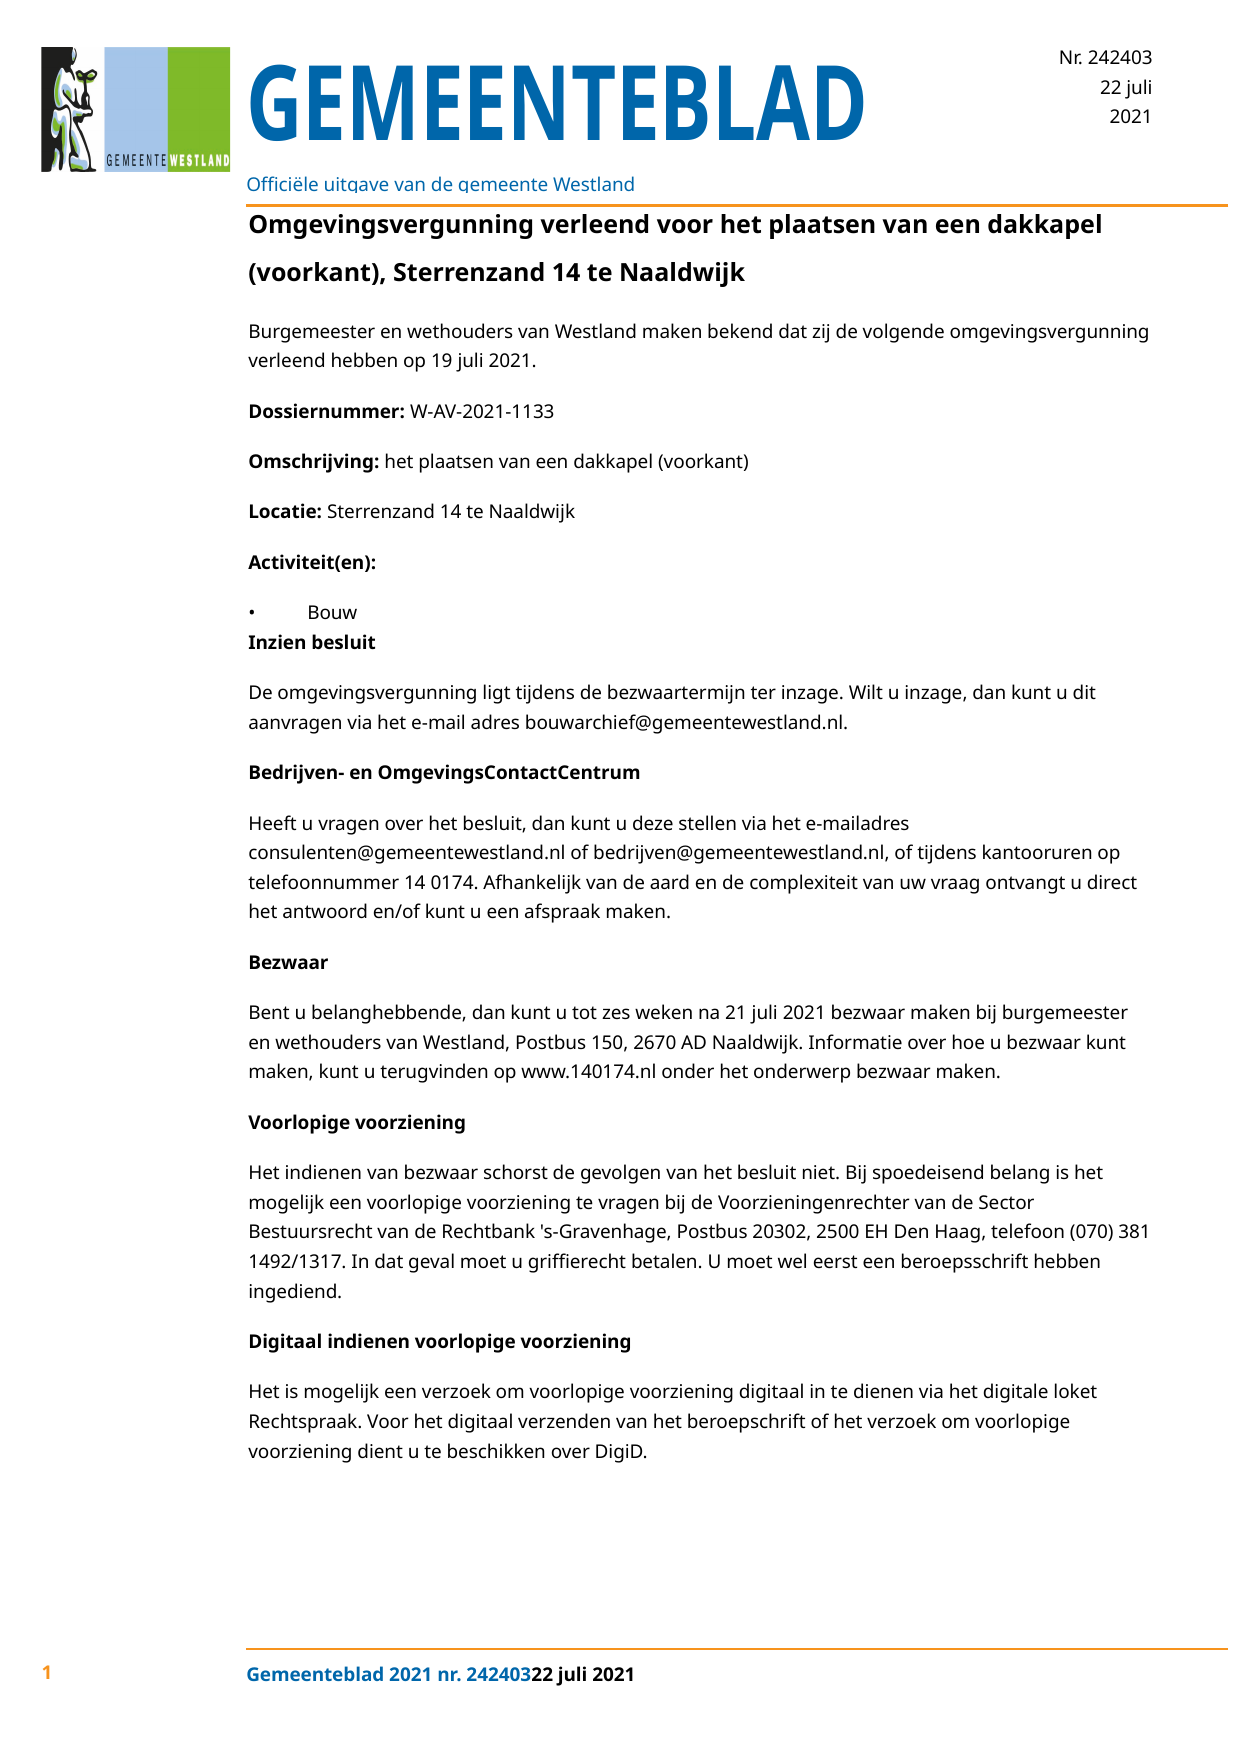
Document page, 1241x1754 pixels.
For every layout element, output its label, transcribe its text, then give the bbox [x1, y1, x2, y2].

text Activiteit(en): [248, 549, 1152, 575]
text Inzien besluit [248, 629, 1152, 655]
text Digitaal indienen voorlopige voorziening [248, 1328, 1152, 1354]
text Omschrijving: het plaatsen van een dakkapel (voorkant) [248, 448, 1152, 474]
picture [41, 47, 231, 172]
text Dossiernummer: W-AV-2021-1133 [248, 398, 1152, 424]
list Bouw [248, 599, 1152, 625]
text Locatie: Sterrenzand 14 te Naaldwijk [248, 499, 1152, 524]
text Voorlopige voorziening [248, 1109, 1152, 1135]
text Omgevingsvergunning verleend voor het plaatsen van een dakkapel (voorkant), Sterrenzand 14 te Naaldwijk [248, 207, 1152, 288]
text Heeft u vragen over het besluit, dan kunt u deze stellen via het e-mailadres consulenten@gemeentewestland.nl of bedrijven@gemeentewestland.nl, of tijdens kantooruren op telefoonnummer 14 0174. Afhankelijk van de aard en de complexiteit van uw vraag ontvangt u direct het antwoord en/of kunt u een afspraak maken. [248, 810, 1152, 924]
text Het is mogelijk een verzoek om voorlopige voorziening digitaal in te dienen via het digitale loket Rechtspraak. Voor het digitaal verzenden van het beroepschrift of het verzoek om voorlopige voorziening dient u te beschikken over DigiD. [248, 1379, 1152, 1464]
text Het indienen van bezwaar schorst de gevolgen van het besluit niet. Bij spoedeisend belang is het mogelijk een voorlopige voorziening te vragen bij de Voorzieningenrechter van de Sector Bestuursrecht van de Rechtbank 's-Gravenhage, Postbus 20302, 2500 EH Den Haag, telefoon (070) 381 1492/1317. In dat geval moet u griffierecht betalen. U moet wel eerst een beroepsschrift hebben ingediend. [248, 1159, 1152, 1304]
text Bent u belanghebbende, dan kunt u tot zes weken na 21 juli 2021 bezwaar maken bij burgemeester en wethouders van Westland, Postbus 150, 2670 AD Naaldwijk. Informatie over hoe u bezwaar kunt maken, kunt u terugvinden op www.140174.nl onder het onderwerp bezwaar maken. [248, 999, 1152, 1084]
text Burgemeester en wethouders van Westland maken bekend dat zij de volgende omgevingsvergunning verleend hebben op 19 juli 2021. [248, 318, 1152, 373]
text Bedrijven- en OmgevingsContactCentrum [248, 759, 1152, 785]
text Bezwaar [248, 949, 1152, 975]
text De omgevingsvergunning ligt tijdens de bezwaartermijn ter inzage. Wilt u inzage, dan kunt u dit aanvragen via het e-mail adres bouwarchief@gemeentewestland.nl. [248, 679, 1152, 735]
